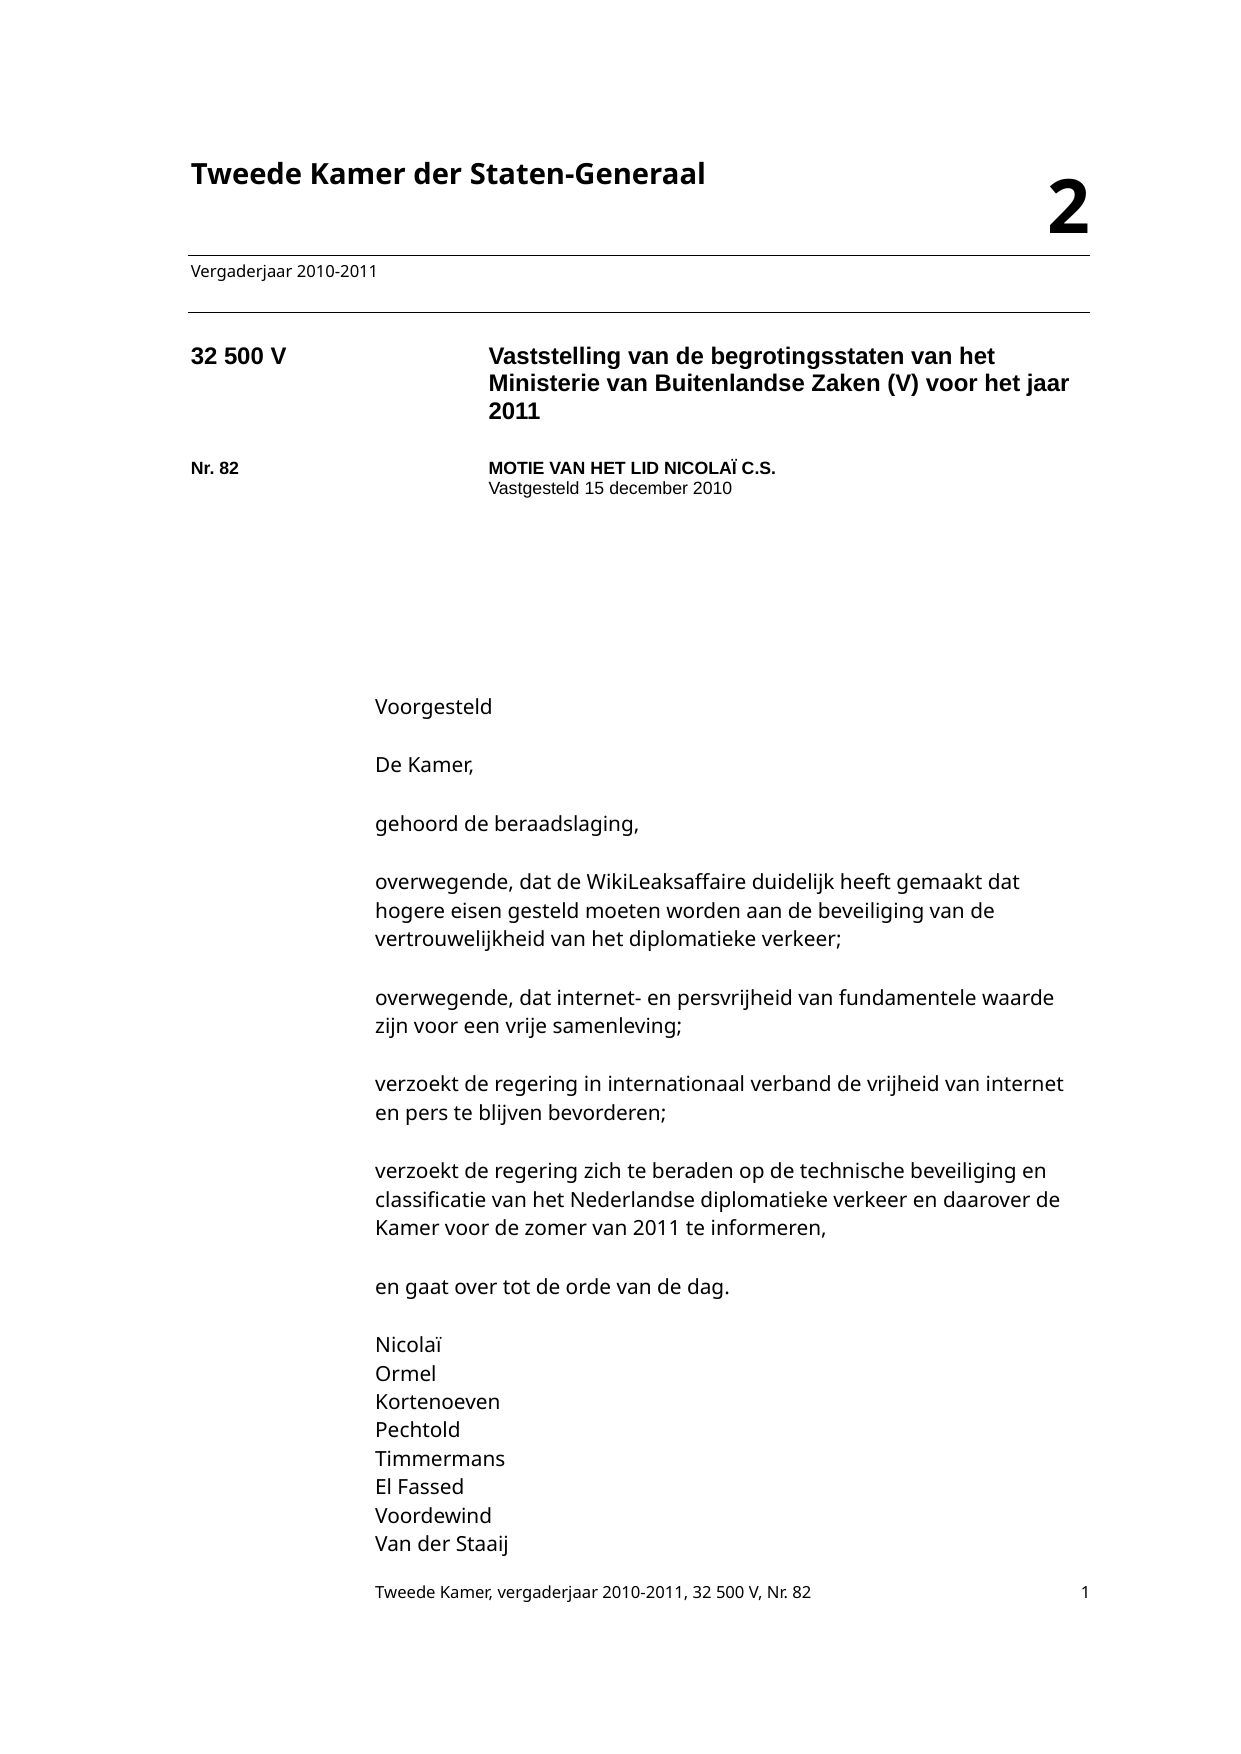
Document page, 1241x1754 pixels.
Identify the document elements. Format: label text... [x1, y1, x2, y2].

text Voorgesteld [375, 692, 1090, 721]
text Kortenoeven [375, 1387, 1090, 1416]
text gehoord de beraadslaging, [375, 809, 1090, 837]
text verzoekt de regering in internationaal verband de vrijheid van internet en pers te blijven bevorderen; [375, 1069, 1090, 1126]
text overwegende, dat internet- en persvrijheid van fundamentele waarde zijn voor een vrije samenleving; [375, 983, 1090, 1039]
text Nicolaï [375, 1330, 1090, 1359]
table_cell MOTIE VAN HET LID NICOLAÏ C.S. Vastgesteld 15 december 2010 [485, 455, 1090, 573]
text Van der Staaij [375, 1529, 1090, 1558]
text De Kamer, [375, 751, 1090, 779]
table_cell Vergaderjaar 2010-2011 [188, 256, 485, 312]
table_cell 32 500 V [188, 339, 485, 454]
text El Fassed [375, 1472, 1090, 1501]
table_cell [188, 313, 485, 339]
text Ormel [375, 1359, 1090, 1387]
table_cell [485, 313, 1090, 339]
text en gaat over tot de orde van de dag. [375, 1272, 1090, 1300]
table_cell Nr. 82 [188, 455, 485, 573]
table_cell [485, 256, 1090, 312]
text overwegende, dat de WikiLeaksaffaire duidelijk heeft gemaakt dat hogere eisen gesteld moeten worden aan de beveiliging van de vertrouwelijkheid van het diplomatieke verkeer; [375, 867, 1090, 953]
table_cell Vaststelling van de begrotingsstaten van het Ministerie van Buitenlandse Zaken (V) voor het jaar 2011 [485, 339, 1090, 454]
text Voordewind [375, 1501, 1090, 1529]
text verzoekt de regering zich te beraden op de technische beveiliging en classificatie van het Nederlandse diplomatieke verkeer en daarover de Kamer voor de zomer van 2011 te informeren, [375, 1156, 1090, 1242]
table_header Tweede Kamer der Staten-Generaal [188, 150, 909, 255]
table_header 2 [910, 150, 1090, 255]
text Pechtold [375, 1416, 1090, 1444]
text Timmermans [375, 1444, 1090, 1472]
